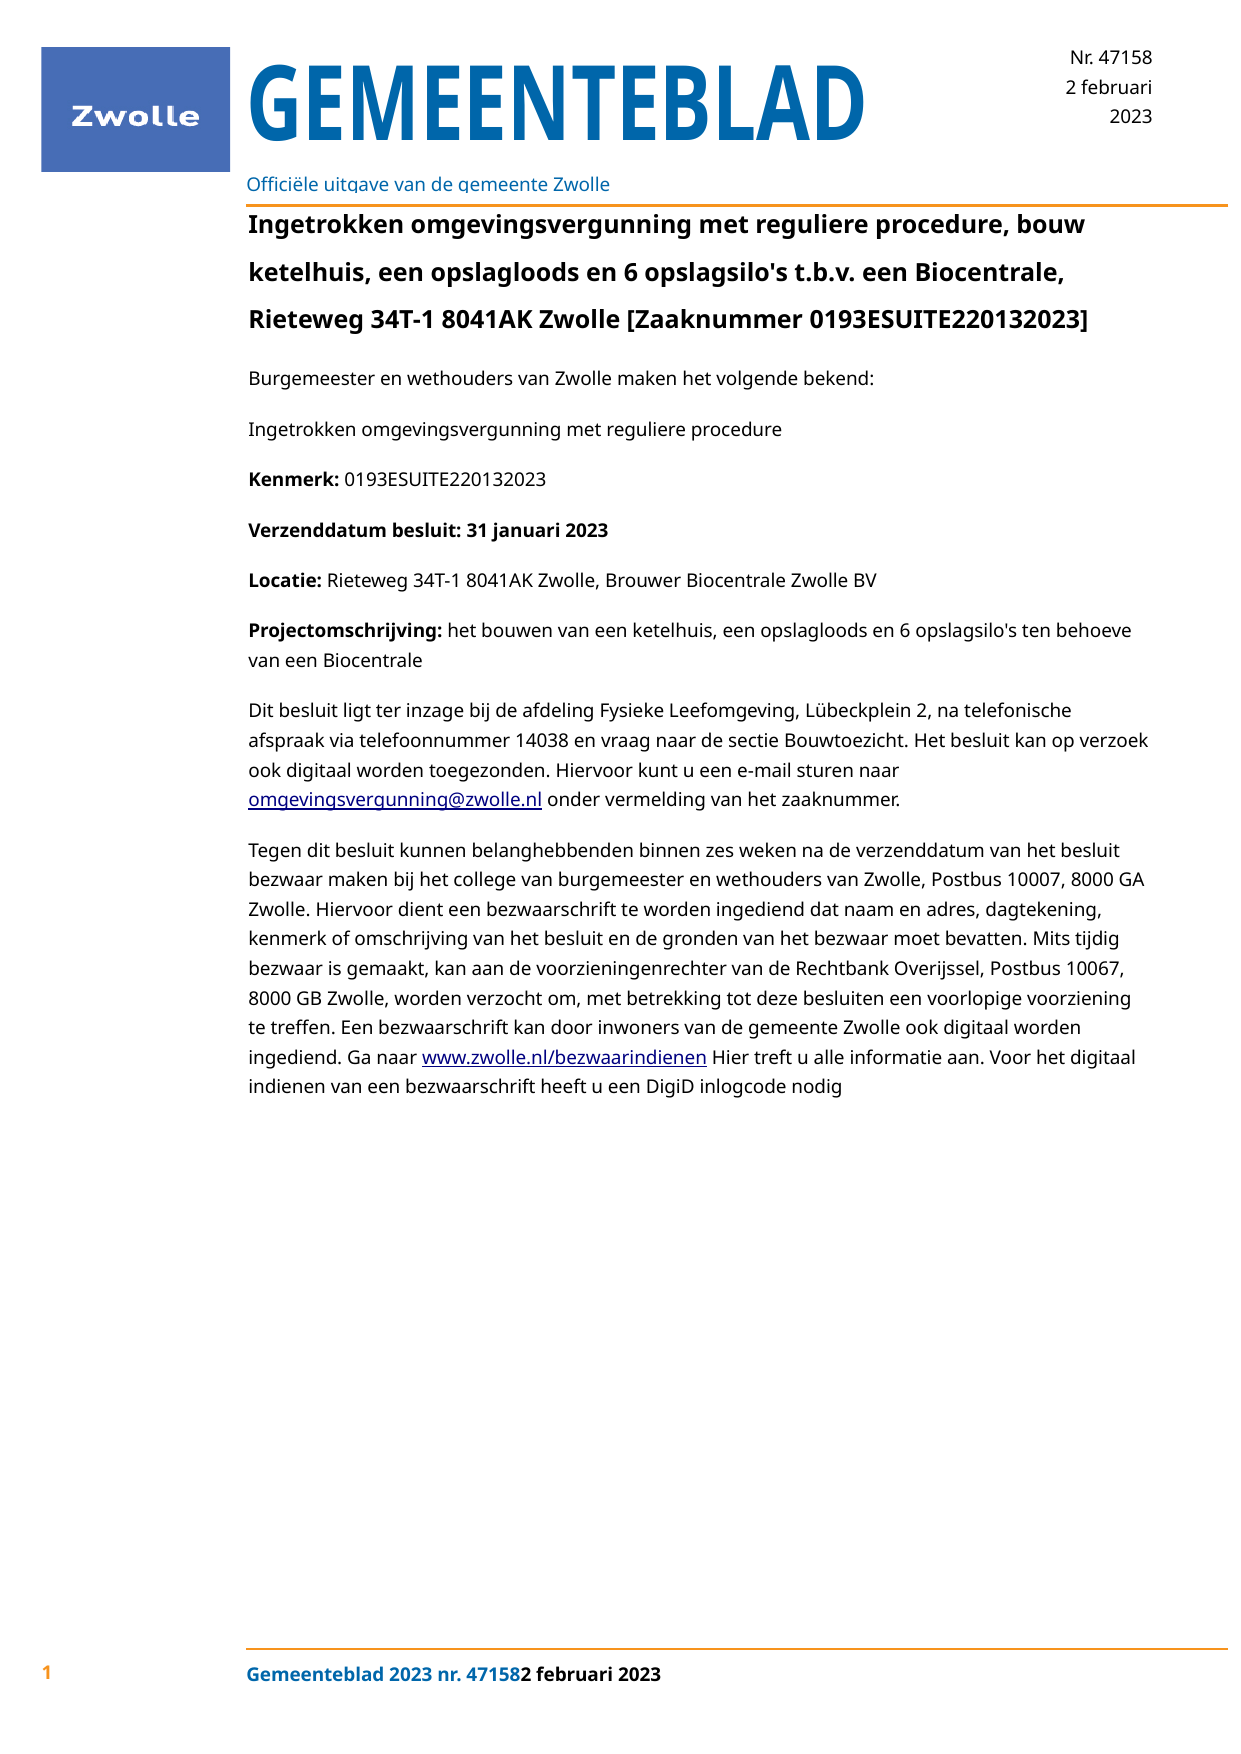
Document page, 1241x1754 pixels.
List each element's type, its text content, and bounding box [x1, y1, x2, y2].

text Verzenddatum besluit: 31 januari 2023 [248, 517, 1152, 542]
text Tegen dit besluit kunnen belanghebbenden binnen zes weken na de verzenddatum van het besluit bezwaar maken bij het college van burgemeester en wethouders van Zwolle, Postbus 10007, 8000 GA Zwolle. Hiervoor dient een bezwaarschrift te worden ingediend dat naam en adres, dagtekening, kenmerk of omschrijving van het besluit en de gronden van het bezwaar moet bevatten. Mits tijdig bezwaar is gemaakt, kan aan de voorzieningenrechter van de Rechtbank Overijssel, Postbus 10067, 8000 GB Zwolle, worden verzocht om, met betrekking tot deze besluiten een voorlopige voorziening te treffen. Een bezwaarschrift kan door inwoners van de gemeente Zwolle ook digitaal worden ingediend. Ga naar www.zwolle.nl/bezwaarindienen Hier treft u alle informatie aan. Voor het digitaal indienen van een bezwaarschrift heeft u een DigiD inlogcode nodig [248, 837, 1152, 1099]
text Ingetrokken omgevingsvergunning met reguliere procedure, bouw ketelhuis, een opslagloods en 6 opslagsilo's t.b.v. een Biocentrale, Rieteweg 34T-1 8041AK Zwolle [Zaaknummer 0193ESUITE220132023] [248, 207, 1152, 336]
picture [41, 47, 231, 172]
text Projectomschrijving: het bouwen van een ketelhuis, een opslagloods en 6 opslagsilo's ten behoeve van een Biocentrale [248, 618, 1152, 673]
text Burgemeester en wethouders van Zwolle maken het volgende bekend: [248, 366, 1152, 391]
text Locatie: Rieteweg 34T-1 8041AK Zwolle, Brouwer Biocentrale Zwolle BV [248, 567, 1152, 593]
text Ingetrokken omgevingsvergunning met reguliere procedure [248, 416, 1152, 442]
text Dit besluit ligt ter inzage bij de afdeling Fysieke Leefomgeving, Lübeckplein 2, na telefonische afspraak via telefoonnummer 14038 en vraag naar de sectie Bouwtoezicht. Het besluit kan op verzoek ook digitaal worden toegezonden. Hiervoor kunt u een e-mail sturen naar omgevingsvergunning@zwolle.nl onder vermelding van het zaaknummer. [248, 698, 1152, 812]
text Kenmerk: 0193ESUITE220132023 [248, 466, 1152, 492]
